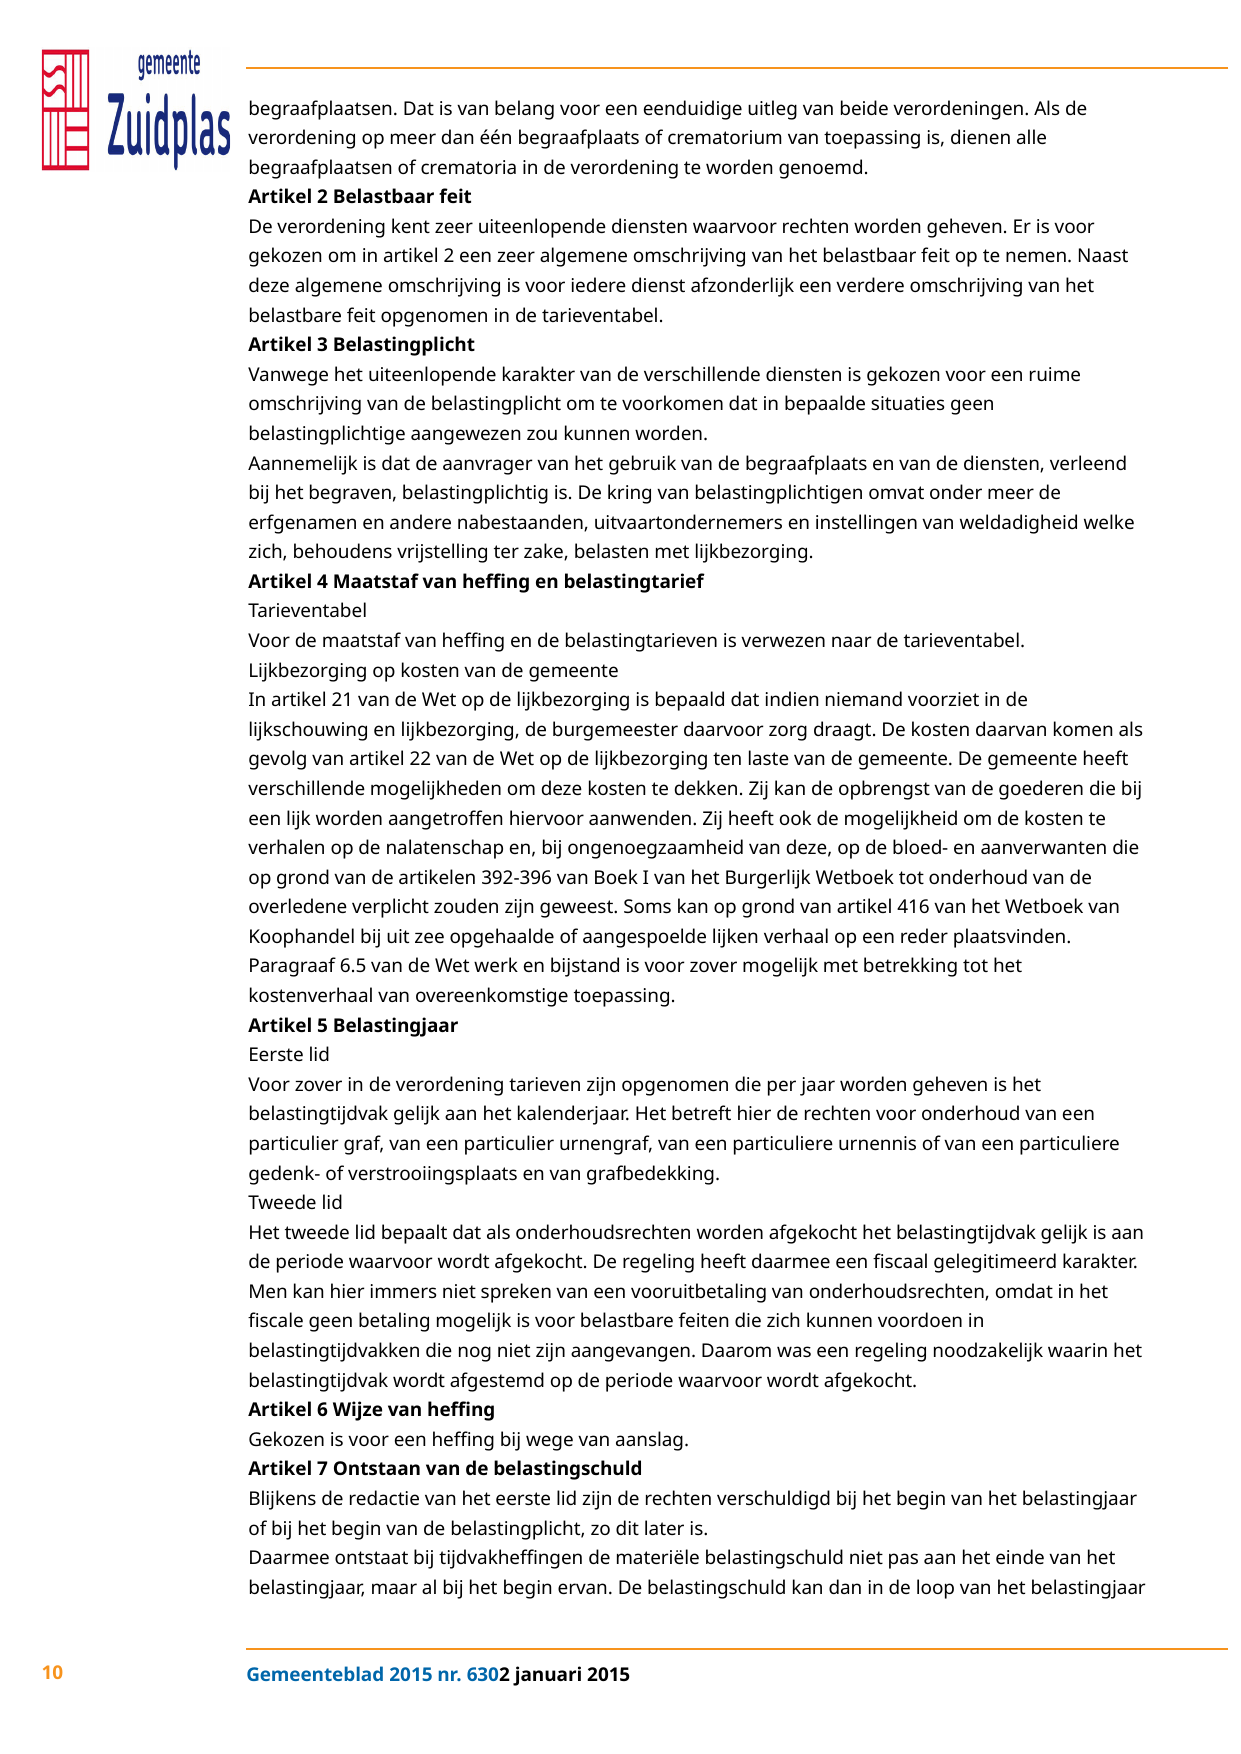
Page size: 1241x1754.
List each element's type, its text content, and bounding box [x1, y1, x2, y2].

text Artikel 3 Belastingplicht [248, 331, 1152, 357]
picture [41, 47, 231, 172]
text Daarmee ontstaat bij tijdvakheffingen de materiële belastingschuld niet pas aan het einde van het belastingjaar, maar al bij het begin ervan. De belastingschuld kan dan in de loop van het belastingjaar [248, 1544, 1152, 1600]
text Voor zover in de verordening tarieven zijn opgenomen die per jaar worden geheven is het belastingtijdvak gelijk aan het kalenderjaar. Het betreft hier de rechten voor onderhoud van een particulier graf, van een particulier urnengraf, van een particuliere urnennis of van een particuliere gedenk- of verstrooiingsplaats en van grafbedekking. [248, 1071, 1152, 1186]
text Tarieventabel [248, 598, 1152, 623]
text Aannemelijk is dat de aanvrager van het gebruik van de begraafplaats en van de diensten, verleend bij het begraven, belastingplichtig is. De kring van belastingplichtigen omvat onder meer de erfgenamen en andere nabestaanden, uitvaartondernemers en instellingen van weldadigheid welke zich, behoudens vrijstelling ter zake, belasten met lijkbezorging. [248, 450, 1152, 564]
text Tweede lid [248, 1189, 1152, 1215]
text Artikel 2 Belastbaar feit [248, 183, 1152, 209]
text De verordening kent zeer uiteenlopende diensten waarvoor rechten worden geheven. Er is voor gekozen om in artikel 2 een zeer algemene omschrijving van het belastbaar feit op te nemen. Naast deze algemene omschrijving is voor iedere dienst afzonderlijk een verdere omschrijving van het belastbare feit opgenomen in de tarieventabel. [248, 213, 1152, 328]
text Gekozen is voor een heffing bij wege van aanslag. [248, 1426, 1152, 1452]
text Artikel 7 Ontstaan van de belastingschuld [248, 1456, 1152, 1481]
text begraafplaatsen. Dat is van belang voor een eenduidige uitleg van beide verordeningen. Als de verordening op meer dan één begraafplaats of crematorium van toepassing is, dienen alle begraafplaatsen of crematoria in de verordening te worden genoemd. [248, 95, 1152, 180]
text Artikel 4 Maatstaf van heffing en belastingtarief [248, 568, 1152, 594]
text Artikel 5 Belastingjaar [248, 1012, 1152, 1038]
text Voor de maatstaf van heffing en de belastingtarieven is verwezen naar de tarieventabel. [248, 627, 1152, 653]
text Eerste lid [248, 1041, 1152, 1067]
text Lijkbezorging op kosten van de gemeente [248, 657, 1152, 683]
text Het tweede lid bepaalt dat als onderhoudsrechten worden afgekocht het belastingtijdvak gelijk is aan de periode waarvoor wordt afgekocht. De regeling heeft daarmee een fiscaal gelegitimeerd karakter. Men kan hier immers niet spreken van een vooruitbetaling van onderhoudsrechten, omdat in het fiscale geen betaling mogelijk is voor belastbare feiten die zich kunnen voordoen in belastingtijdvakken die nog niet zijn aangevangen. Daarom was een regeling noodzakelijk waarin het belastingtijdvak wordt afgestemd op de periode waarvoor wordt afgekocht. [248, 1219, 1152, 1393]
text Artikel 6 Wijze van heffing [248, 1396, 1152, 1422]
text Vanwege het uiteenlopende karakter van de verschillende diensten is gekozen voor een ruime omschrijving van de belastingplicht om te voorkomen dat in bepaalde situaties geen belastingplichtige aangewezen zou kunnen worden. [248, 361, 1152, 446]
text In artikel 21 van de Wet op de lijkbezorging is bepaald dat indien niemand voorziet in de lijkschouwing en lijkbezorging, de burgemeester daarvoor zorg draagt. De kosten daarvan komen als gevolg van artikel 22 van de Wet op de lijkbezorging ten laste van de gemeente. De gemeente heeft verschillende mogelijkheden om deze kosten te dekken. Zij kan de opbrengst van de goederen die bij een lijk worden aangetroffen hiervoor aanwenden. Zij heeft ook de mogelijkheid om de kosten te verhalen op de nalatenschap en, bij ongenoegzaamheid van deze, op de bloed- en aanverwanten die op grond van de artikelen 392-396 van Boek I van het Burgerlijk Wetboek tot onderhoud van de overledene verplicht zouden zijn geweest. Soms kan op grond van artikel 416 van het Wetboek van Koophandel bij uit zee opgehaalde of aangespoelde lijken verhaal op een reder plaatsvinden. Paragraaf 6.5 van de Wet werk en bijstand is voor zover mogelijk met betrekking tot het kostenverhaal van overeenkomstige toepassing. [248, 686, 1152, 1008]
text Blijkens de redactie van het eerste lid zijn de rechten verschuldigd bij het begin van het belastingjaar of bij het begin van de belastingplicht, zo dit later is. [248, 1485, 1152, 1541]
